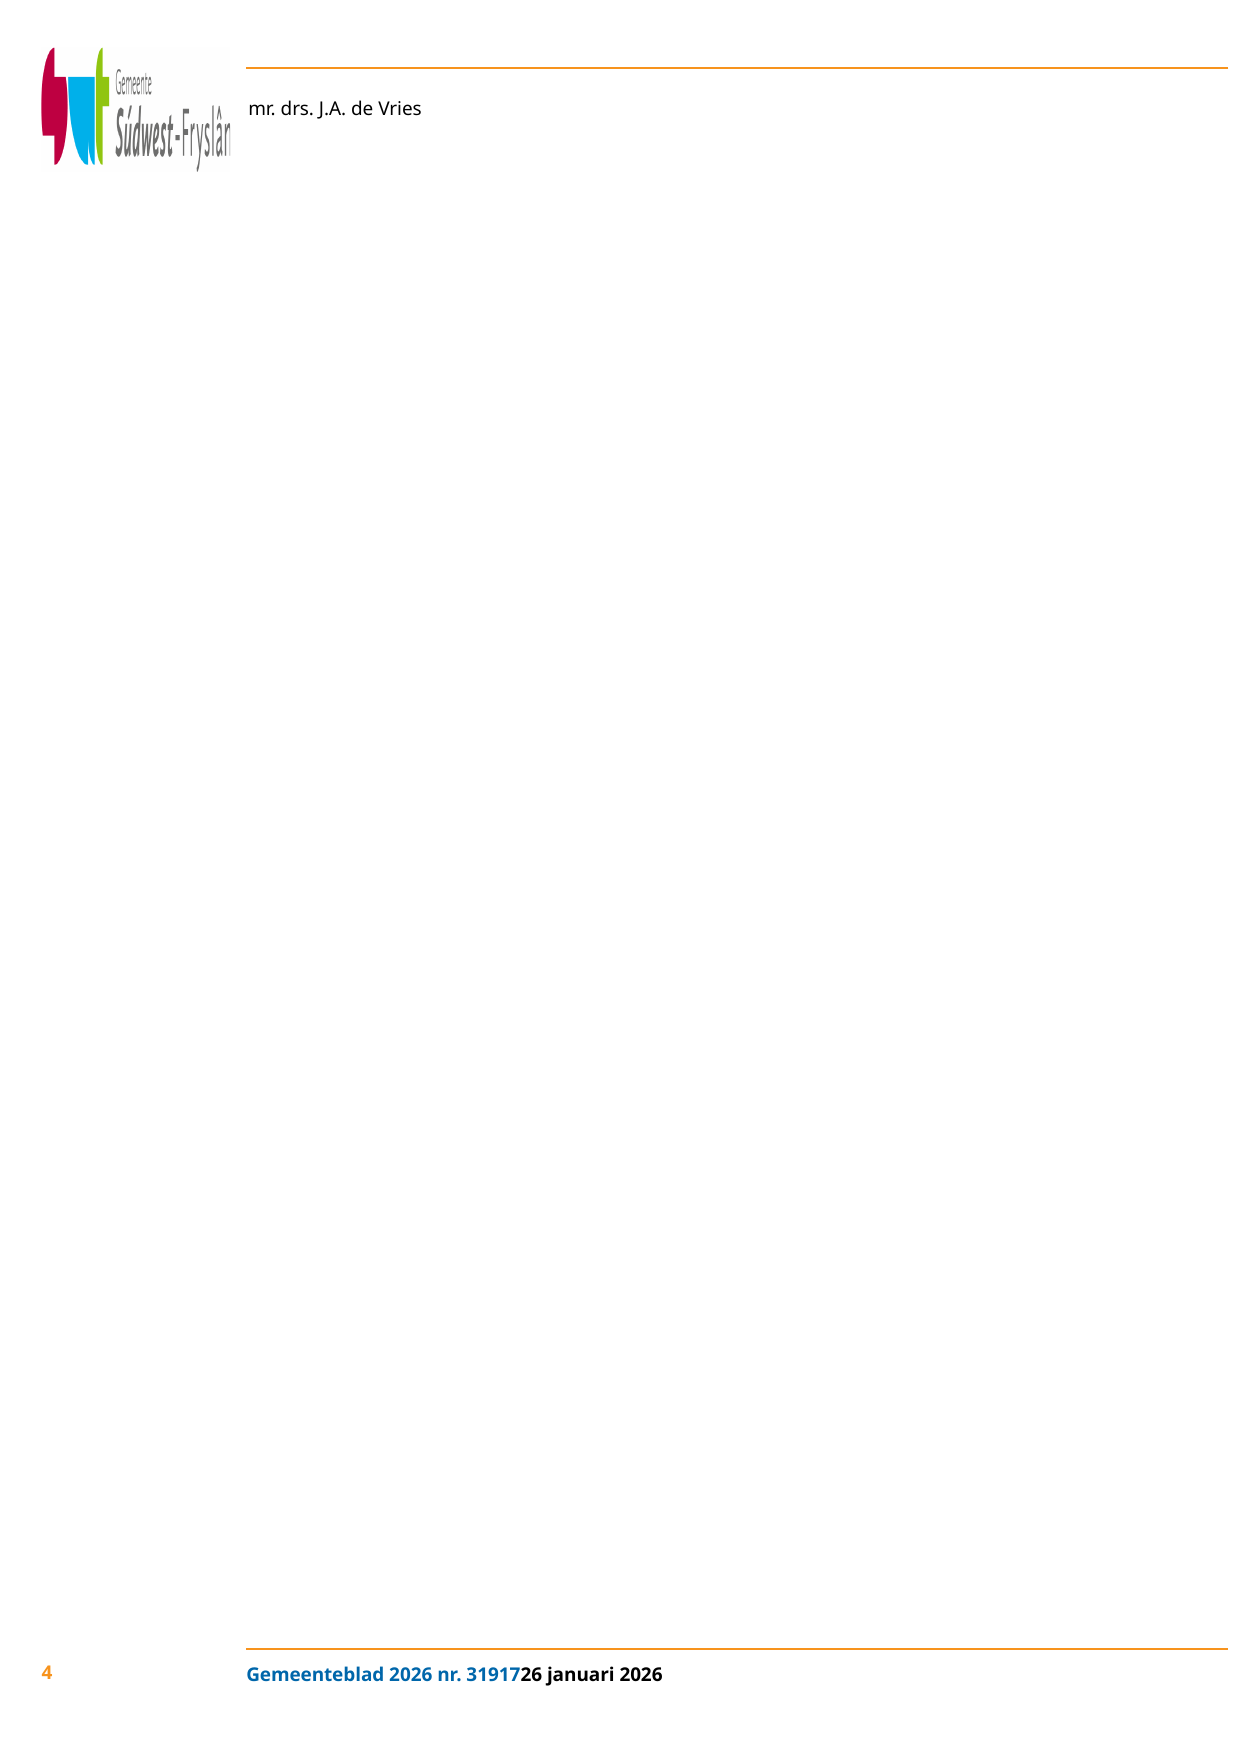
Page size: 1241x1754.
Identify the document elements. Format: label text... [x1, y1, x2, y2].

picture [41, 47, 231, 172]
text mr. drs. J.A. de Vries [248, 95, 1152, 121]
